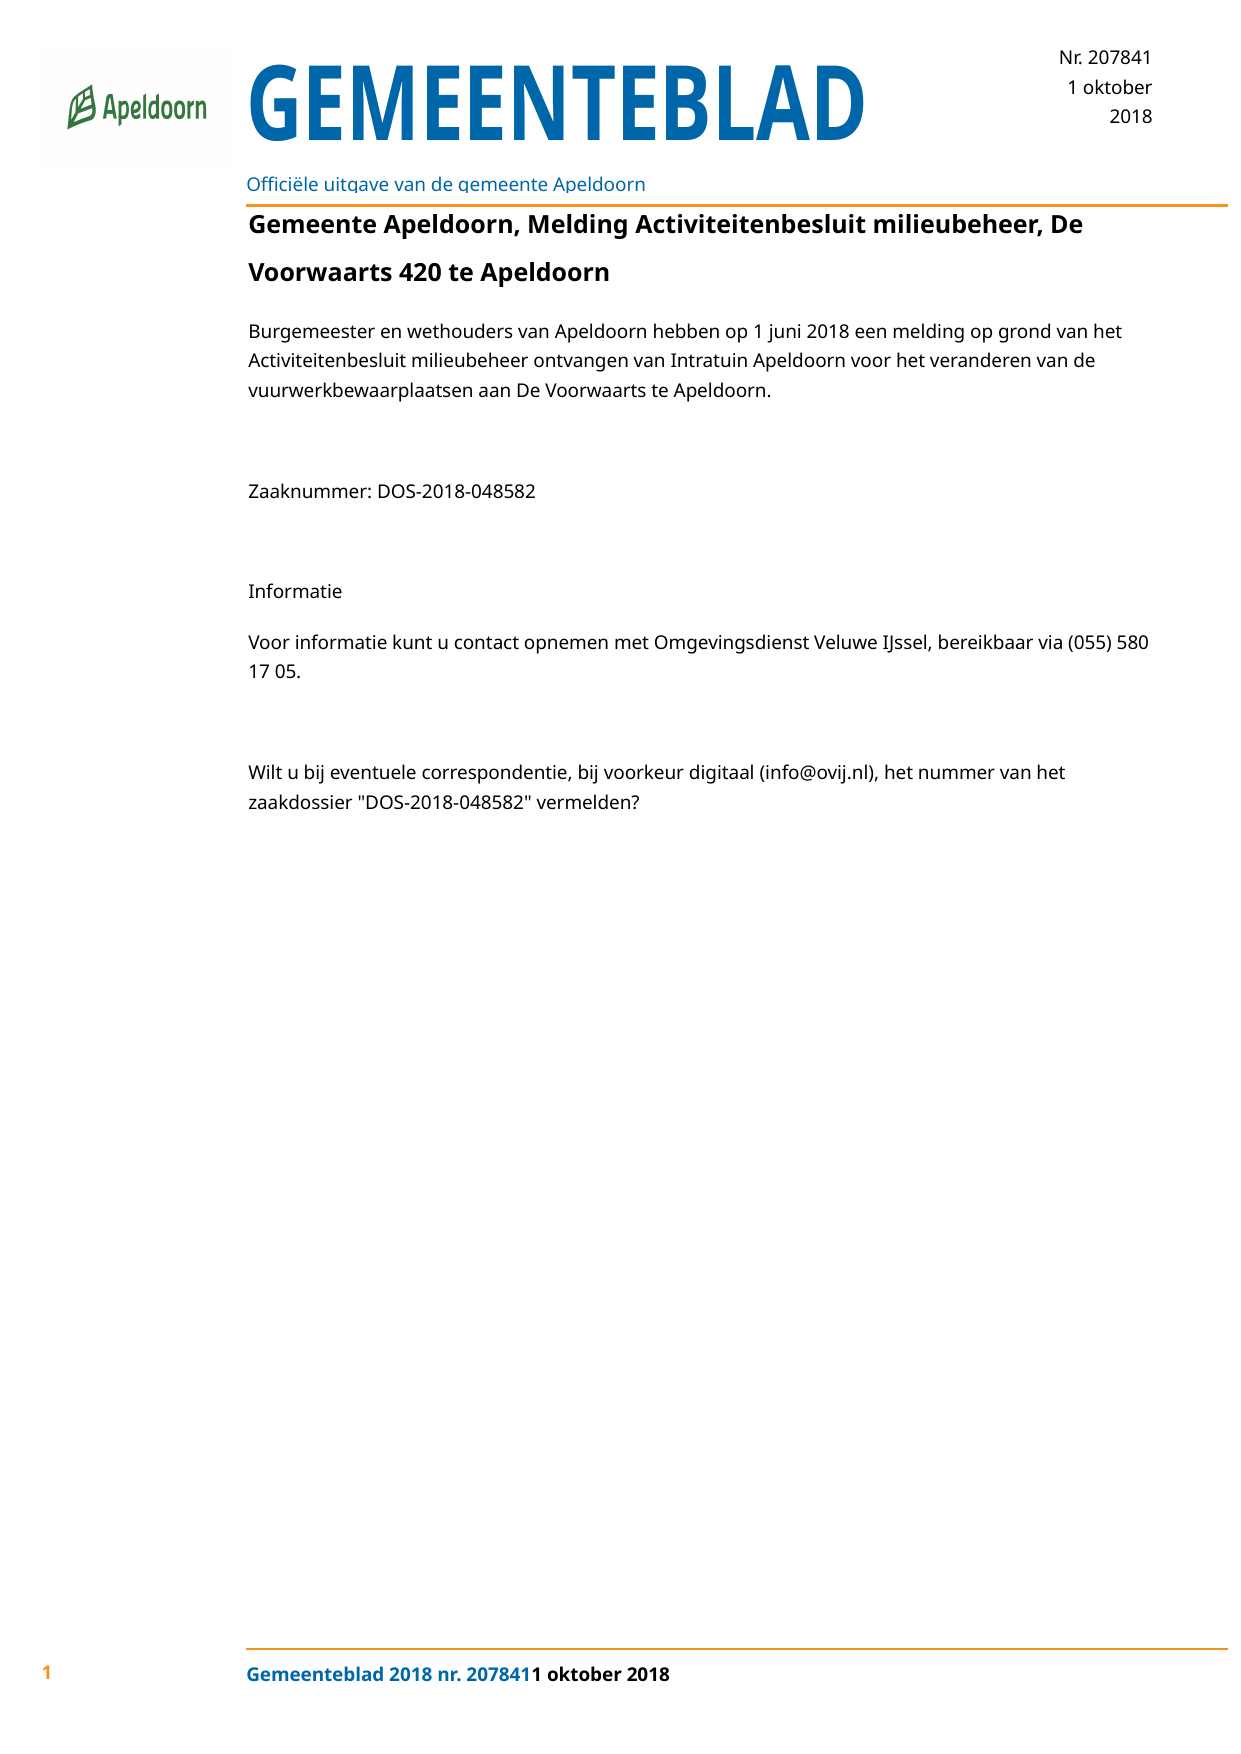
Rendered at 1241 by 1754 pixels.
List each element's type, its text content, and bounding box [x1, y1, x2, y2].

text Voor informatie kunt u contact opnemen met Omgevingsdienst Veluwe IJssel, bereikbaar via (055) 580 17 05. [248, 629, 1152, 684]
text Informatie [248, 579, 1152, 604]
text Gemeente Apeldoorn, Melding Activiteitenbesluit milieubeheer, De Voorwaarts 420 te Apeldoorn [248, 207, 1152, 288]
text Burgemeester en wethouders van Apeldoorn hebben op 1 juni 2018 een melding op grond van het Activiteitenbesluit milieubeheer ontvangen van Intratuin Apeldoorn voor het veranderen van de vuurwerkbewaarplaatsen aan De Voorwaarts te Apeldoorn. [248, 318, 1152, 403]
text Zaaknummer: DOS-2018-048582 [248, 478, 1152, 504]
text Wilt u bij eventuele correspondentie, bij voorkeur digitaal (info@ovij.nl), het nummer van het zaakdossier "DOS-2018-048582" vermelden? [248, 759, 1152, 815]
picture [41, 47, 231, 172]
